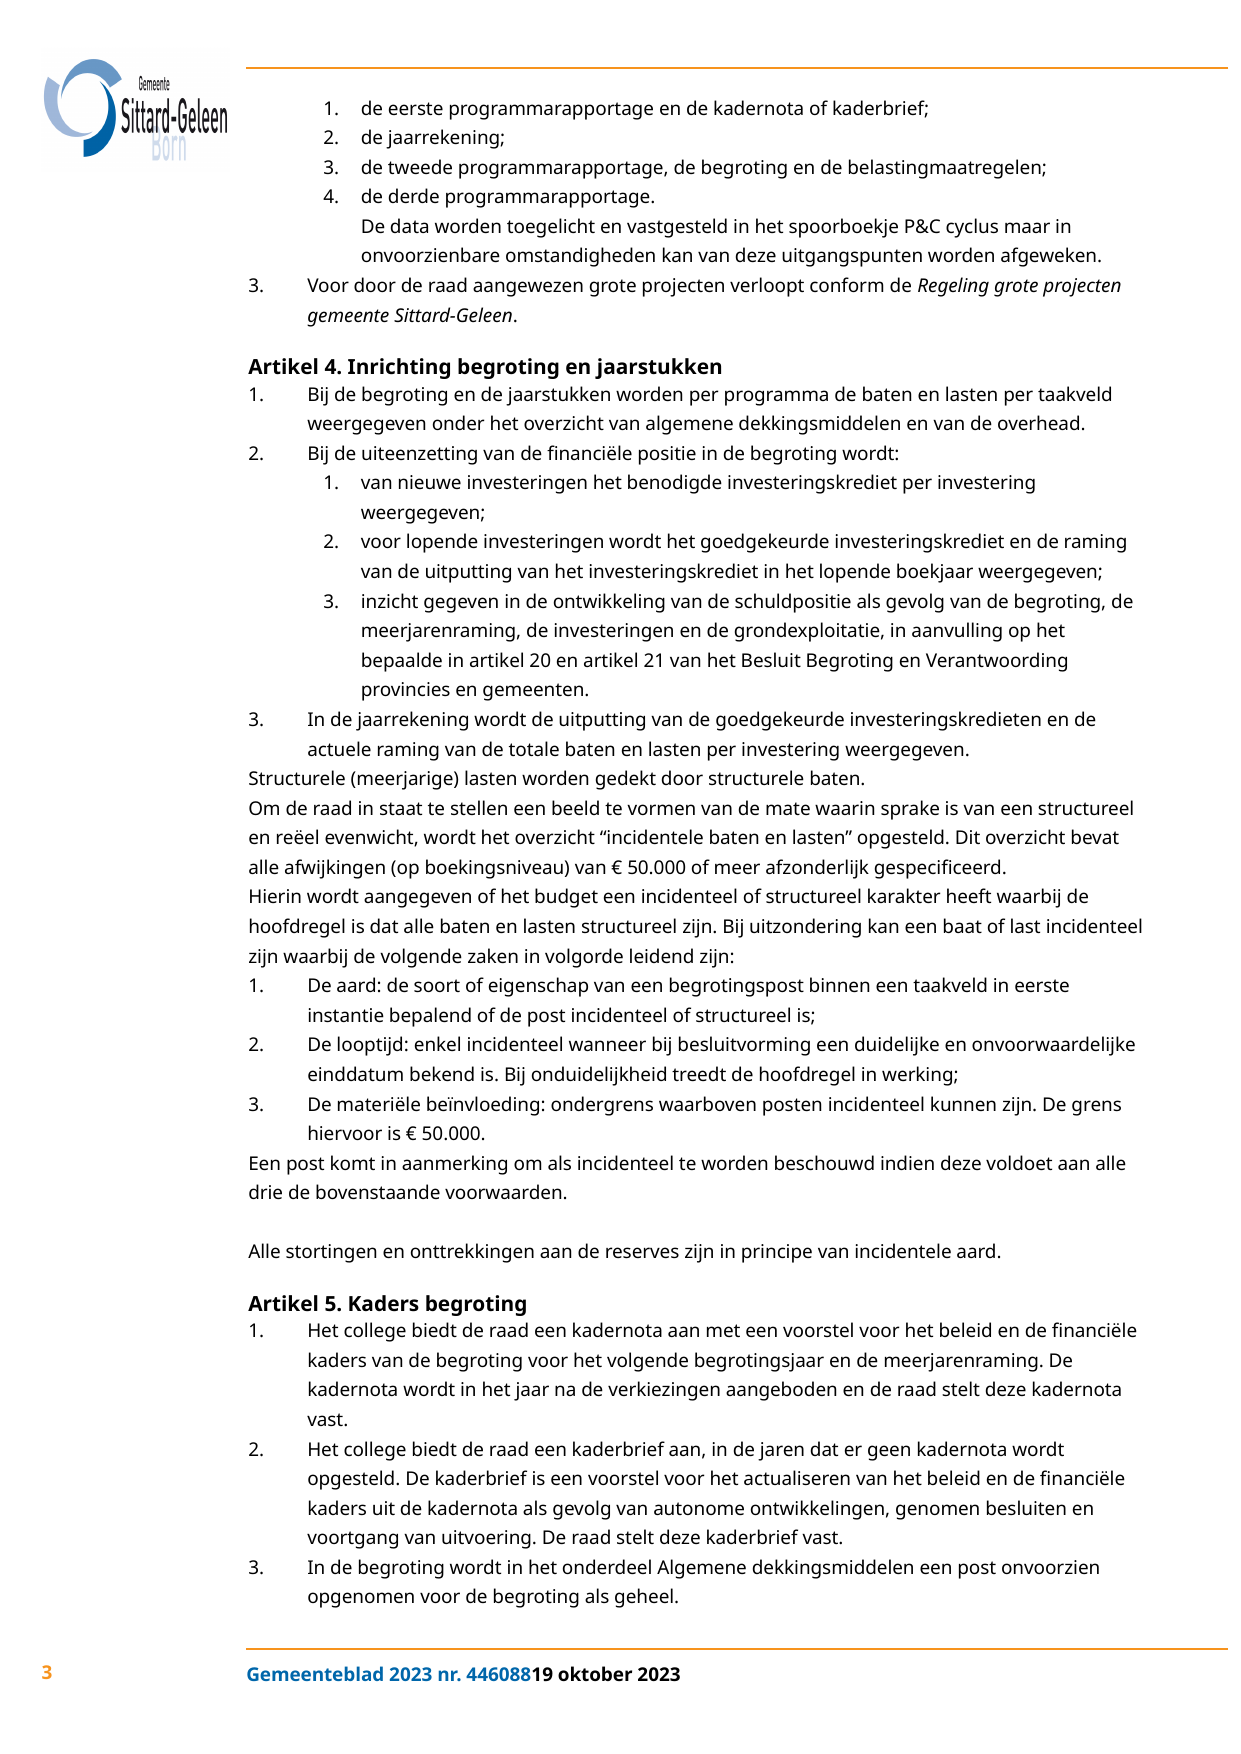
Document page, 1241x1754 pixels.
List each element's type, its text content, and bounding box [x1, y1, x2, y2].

text Alle stortingen en onttrekkingen aan de reserves zijn in principe van incidentele aard. [248, 1239, 1152, 1264]
picture [41, 47, 231, 172]
list De materiële beïnvloeding: ondergrens waarboven posten incidenteel kunnen zijn. De grens hiervoor is € 50.000. [248, 1091, 1152, 1146]
list Voor door de raad aangewezen grote projecten verloopt conform de Regeling grote projecten gemeente Sittard-Geleen. [248, 272, 1152, 328]
text Structurele (meerjarige) lasten worden gedekt door structurele baten. [248, 765, 1152, 791]
list In de jaarrekening wordt de uitputting van de goedgekeurde investeringskredieten en de actuele raming van de totale baten en lasten per investering weergegeven. [248, 706, 1152, 761]
list de derde programmarapportage. [323, 183, 1152, 209]
list voor lopende investeringen wordt het goedgekeurde investeringskrediet en de raming van de uitputting van het investeringskrediet in het lopende boekjaar weergegeven; [323, 529, 1152, 584]
text Artikel 4. Inrichting begroting en jaarstukken [248, 352, 1152, 381]
list De aard: de soort of eigenschap van een begrotingspost binnen een taakveld in eerste instantie bepalend of de post incidenteel of structureel is; [248, 972, 1152, 1028]
list de jaarrekening; [323, 124, 1152, 150]
list Bij de uiteenzetting van de financiële positie in de begroting wordt: [248, 440, 1152, 466]
list van nieuwe investeringen het benodigde investeringskrediet per investering weergegeven; [323, 469, 1152, 525]
list de tweede programmarapportage, de begroting en de belastingmaatregelen; [323, 154, 1152, 180]
list Het college biedt de raad een kaderbrief aan, in de jaren dat er geen kadernota wordt opgesteld. De kaderbrief is een voorstel voor het actualiseren van het beleid en de financiële kaders uit de kadernota als gevolg van autonome ontwikkelingen, genomen besluiten en voortgang van uitvoering. De raad stelt deze kaderbrief vast. [248, 1436, 1152, 1550]
text Hierin wordt aangegeven of het budget een incidenteel of structureel karakter heeft waarbij de hoofdregel is dat alle baten en lasten structureel zijn. Bij uitzondering kan een baat of last incidenteel zijn waarbij de volgende zaken in volgorde leidend zijn: [248, 884, 1152, 968]
text Om de raad in staat te stellen een beeld te vormen van de mate waarin sprake is van een structureel en reëel evenwicht, wordt het overzicht “incidentele baten en lasten” opgesteld. Dit overzicht bevat alle afwijkingen (op boekingsniveau) van € 50.000 of meer afzonderlijk gespecificeerd. [248, 795, 1152, 880]
list de eerste programmarapportage en de kadernota of kaderbrief; [323, 95, 1152, 121]
text Een post komt in aanmerking om als incidenteel te worden beschouwd indien deze voldoet aan alle drie de bovenstaande voorwaarden. [248, 1150, 1152, 1205]
list inzicht gegeven in de ontwikkeling van de schuldpositie als gevolg van de begroting, de meerjarenraming, de investeringen en de grondexploitatie, in aanvulling op het bepaalde in artikel 20 en artikel 21 van het Besluit Begroting en Verantwoording provincies en gemeenten. [323, 588, 1152, 702]
list Bij de begroting en de jaarstukken worden per programma de baten en lasten per taakveld weergegeven onder het overzicht van algemene dekkingsmiddelen en van de overhead. [248, 381, 1152, 436]
list De looptijd: enkel incidenteel wanneer bij besluitvorming een duidelijke en onvoorwaardelijke einddatum bekend is. Bij onduidelijkheid treedt de hoofdregel in werking; [248, 1032, 1152, 1087]
list In de begroting wordt in het onderdeel Algemene dekkingsmiddelen een post onvoorzien opgenomen voor de begroting als geheel. [248, 1554, 1152, 1609]
list Het college biedt de raad een kadernota aan met een voorstel voor het beleid en de financiële kaders van de begroting voor het volgende begrotingsjaar en de meerjarenraming. De kadernota wordt in het jaar na de verkiezingen aangeboden en de raad stelt deze kadernota vast. [248, 1317, 1152, 1432]
text Artikel 5. Kaders begroting [248, 1289, 1152, 1317]
list De data worden toegelicht en vastgesteld in het spoorboekje P&C cyclus maar in onvoorzienbare omstandigheden kan van deze uitgangspunten worden afgeweken. [323, 213, 1152, 268]
